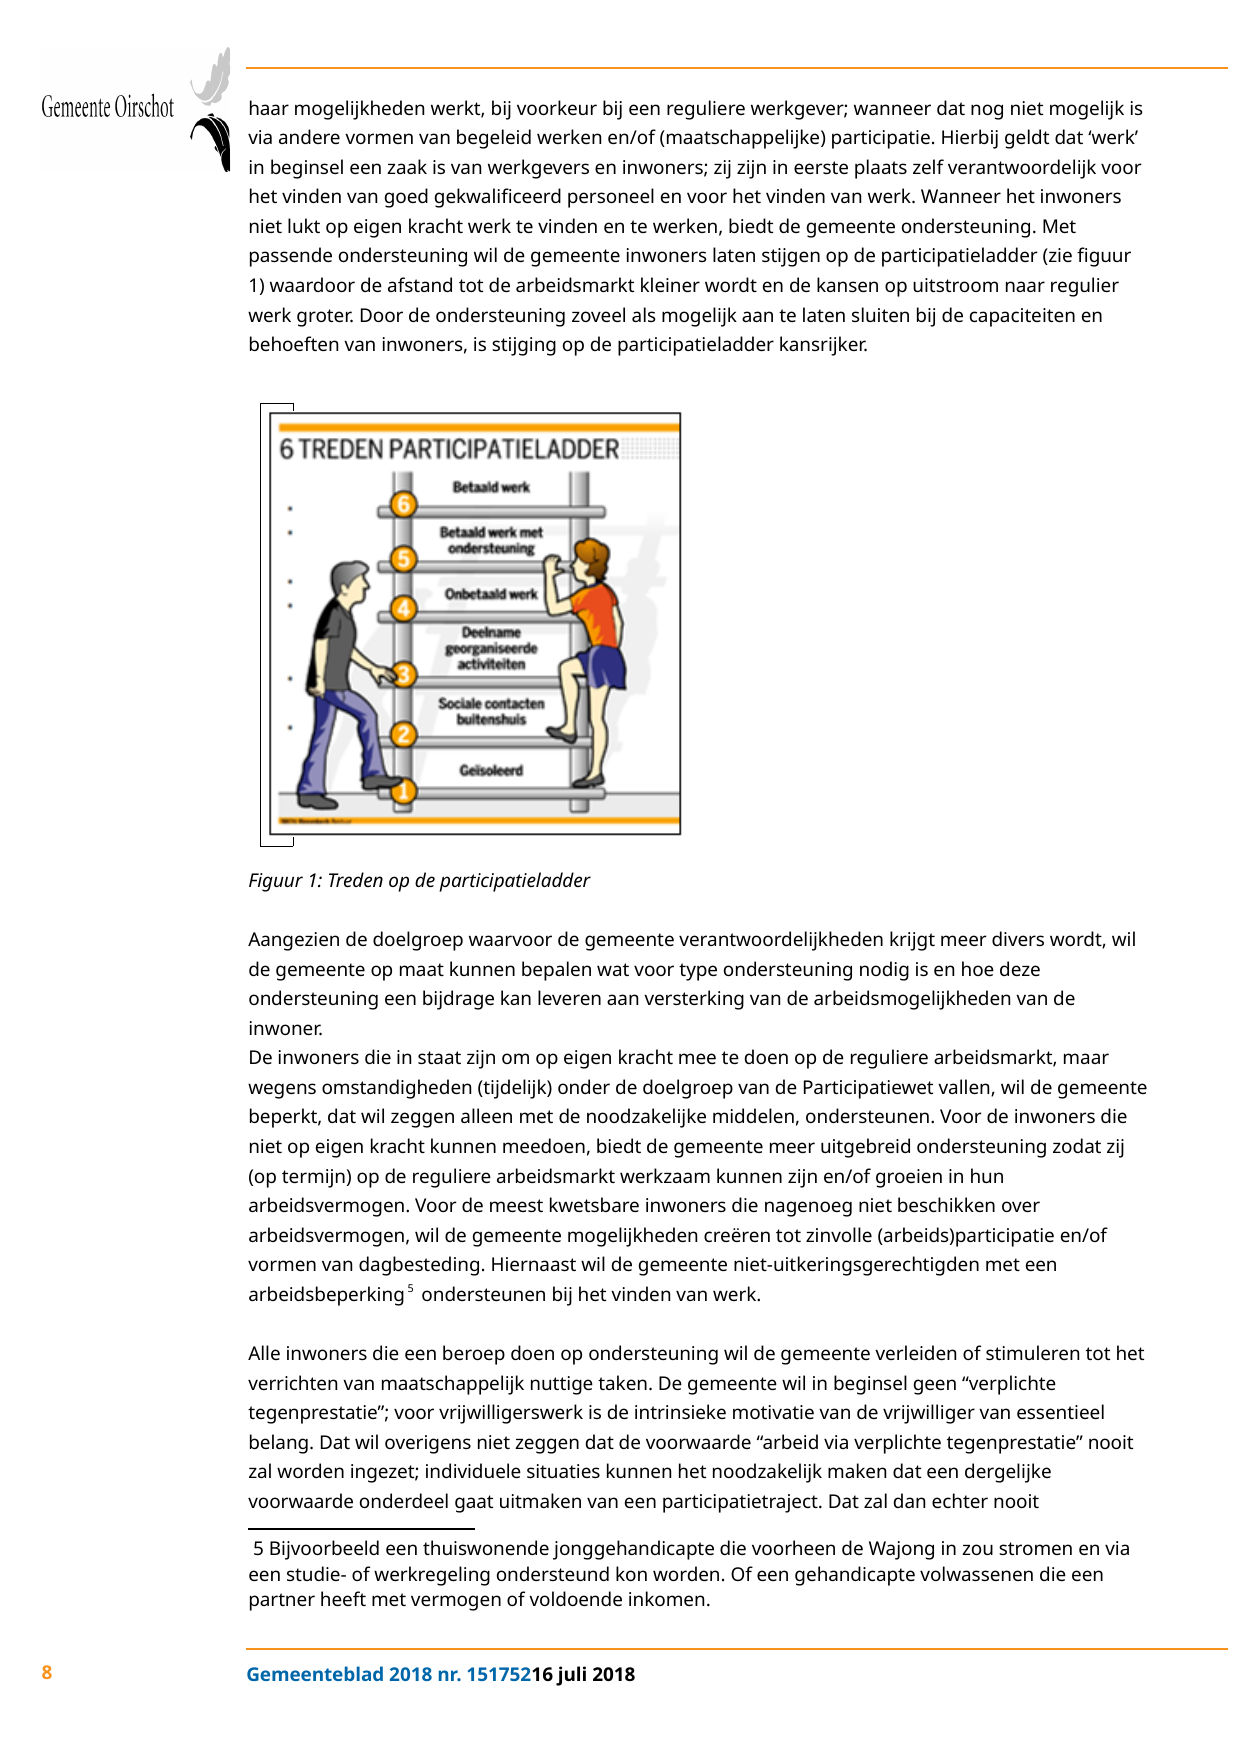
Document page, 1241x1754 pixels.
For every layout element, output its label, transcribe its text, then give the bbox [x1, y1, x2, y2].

text haar mogelijkheden werkt, bij voorkeur bij een reguliere werkgever; wanneer dat nog niet mogelijk is via andere vormen van begeleid werken en/of (maatschappelijke) participatie. Hierbij geldt dat ‘werk’ in beginsel een zaak is van werkgevers en inwoners; zij zijn in eerste plaats zelf verantwoordelijk voor het vinden van goed gekwalificeerd personeel en voor het vinden van werk. Wanneer het inwoners niet lukt op eigen kracht werk te vinden en te werken, biedt de gemeente ondersteuning. Met passende ondersteuning wil de gemeente inwoners laten stijgen op de participatieladder (zie figuur 1) waardoor de afstand tot de arbeidsmarkt kleiner wordt en de kansen op uitstroom naar regulier werk groter. Door de ondersteuning zoveel als mogelijk aan te laten sluiten bij de capaciteiten en behoeften van inwoners, is stijging op de participatieladder kansrijker. [248, 95, 1152, 357]
text Aangezien de doelgroep waarvoor de gemeente verantwoordelijkheden krijgt meer divers wordt, wil de gemeente op maat kunnen bepalen wat voor type ondersteuning nodig is en hoe deze ondersteuning een bijdrage kan leveren aan versterking van de arbeidsmogelijkheden van de inwoner. [248, 926, 1152, 1041]
picture [41, 47, 231, 172]
picture [268, 411, 683, 837]
text Bijvoorbeeld een thuiswonende jonggehandicapte die voorheen de Wajong in zou stromen en via een studie- of werkregeling ondersteund kon worden. Of een gehandicapte volwassenen die een partner heeft met vermogen of voldoende inkomen. [248, 1535, 1152, 1612]
text Alle inwoners die een beroep doen op ondersteuning wil de gemeente verleiden of stimuleren tot het verrichten van maatschappelijk nuttige taken. De gemeente wil in beginsel geen “verplichte tegenprestatie”; voor vrijwilligerswerk is de intrinsieke motivatie van de vrijwilliger van essentieel belang. Dat wil overigens niet zeggen dat de voorwaarde “arbeid via verplichte tegenprestatie” nooit zal worden ingezet; individuele situaties kunnen het noodzakelijk maken dat een dergelijke voorwaarde onderdeel gaat uitmaken van een participatietraject. Dat zal dan echter nooit [248, 1340, 1152, 1514]
text De inwoners die in staat zijn om op eigen kracht mee te doen op de reguliere arbeidsmarkt, maar wegens omstandigheden (tijdelijk) onder de doelgroep van de Participatiewet vallen, wil de gemeente beperkt, dat wil zeggen alleen met de noodzakelijke middelen, ondersteunen. Voor de inwoners die niet op eigen kracht kunnen meedoen, biedt de gemeente meer uitgebreid ondersteuning zodat zij (op termijn) op de reguliere arbeidsmarkt werkzaam kunnen zijn en/of groeien in hun arbeidsvermogen. Voor de meest kwetsbare inwoners die nagenoeg niet beschikken over arbeidsvermogen, wil de gemeente mogelijkheden creëren tot zinvolle (arbeids)participatie en/of vormen van dagbesteding. Hiernaast wil de gemeente niet-uitkeringsgerechtigden met een arbeidsbeperking ondersteunen bij het vinden van werk. [248, 1044, 1152, 1307]
text Figuur 1: Treden op de participatieladder [248, 867, 1152, 893]
